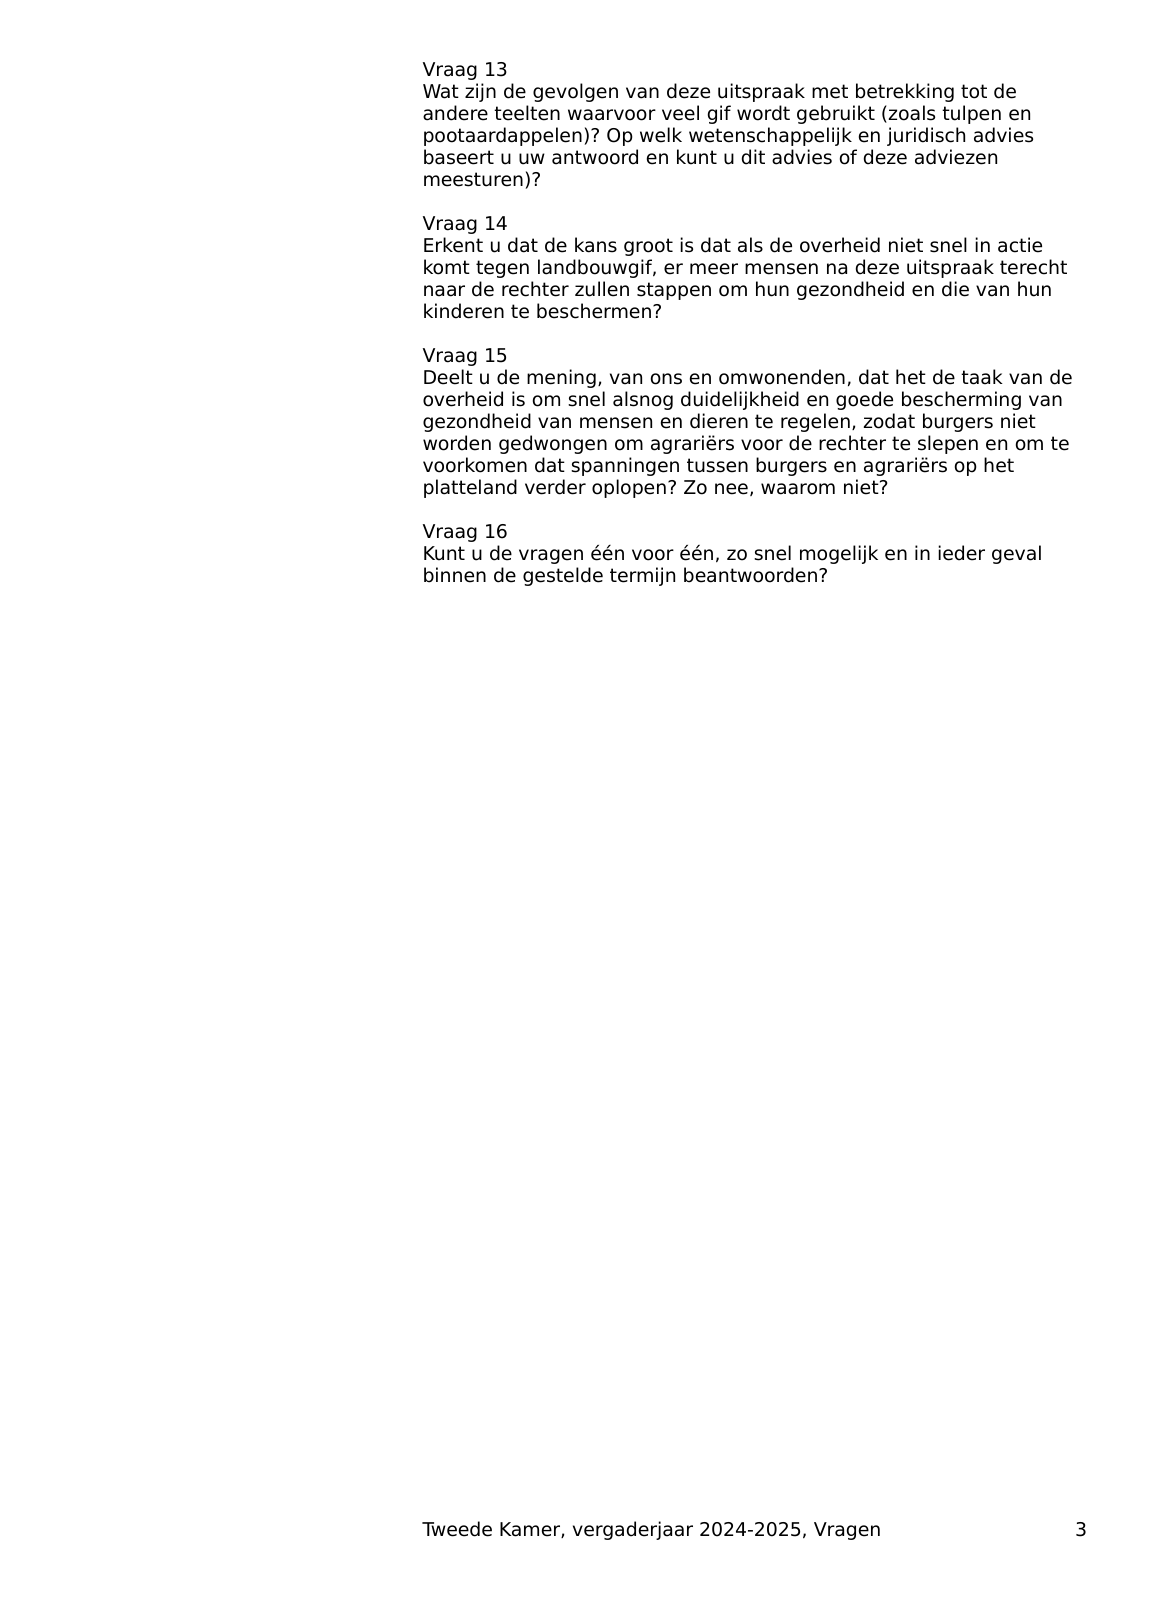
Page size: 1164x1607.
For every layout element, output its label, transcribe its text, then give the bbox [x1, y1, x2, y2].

text Deelt u de mening, van ons en omwonenden, dat het de taak van de overheid is om snel alsnog duidelijkheid en goede bescherming van gezondheid van mensen en dieren te regelen, zodat burgers niet worden gedwongen om agrariërs voor de rechter te slepen en om te voorkomen dat spanningen tussen burgers en agrariërs op het platteland verder oplopen? Zo nee, waarom niet? [422, 367, 1087, 499]
text Vraag 16 [422, 521, 1087, 543]
text Vraag 13 [422, 59, 1087, 81]
text Vraag 14 [422, 213, 1087, 235]
text Kunt u de vragen één voor één, zo snel mogelijk en in ieder geval binnen de gestelde termijn beantwoorden? [422, 543, 1087, 587]
text Wat zijn de gevolgen van deze uitspraak met betrekking tot de andere teelten waarvoor veel gif wordt gebruikt (zoals tulpen en pootaardappelen)? Op welk wetenschappelijk en juridisch advies baseert u uw antwoord en kunt u dit advies of deze adviezen meesturen)? [422, 81, 1087, 191]
text Erkent u dat de kans groot is dat als de overheid niet snel in actie komt tegen landbouwgif, er meer mensen na deze uitspraak terecht naar de rechter zullen stappen om hun gezondheid en die van hun kinderen te beschermen? [422, 235, 1087, 323]
text Vraag 15 [422, 345, 1087, 367]
